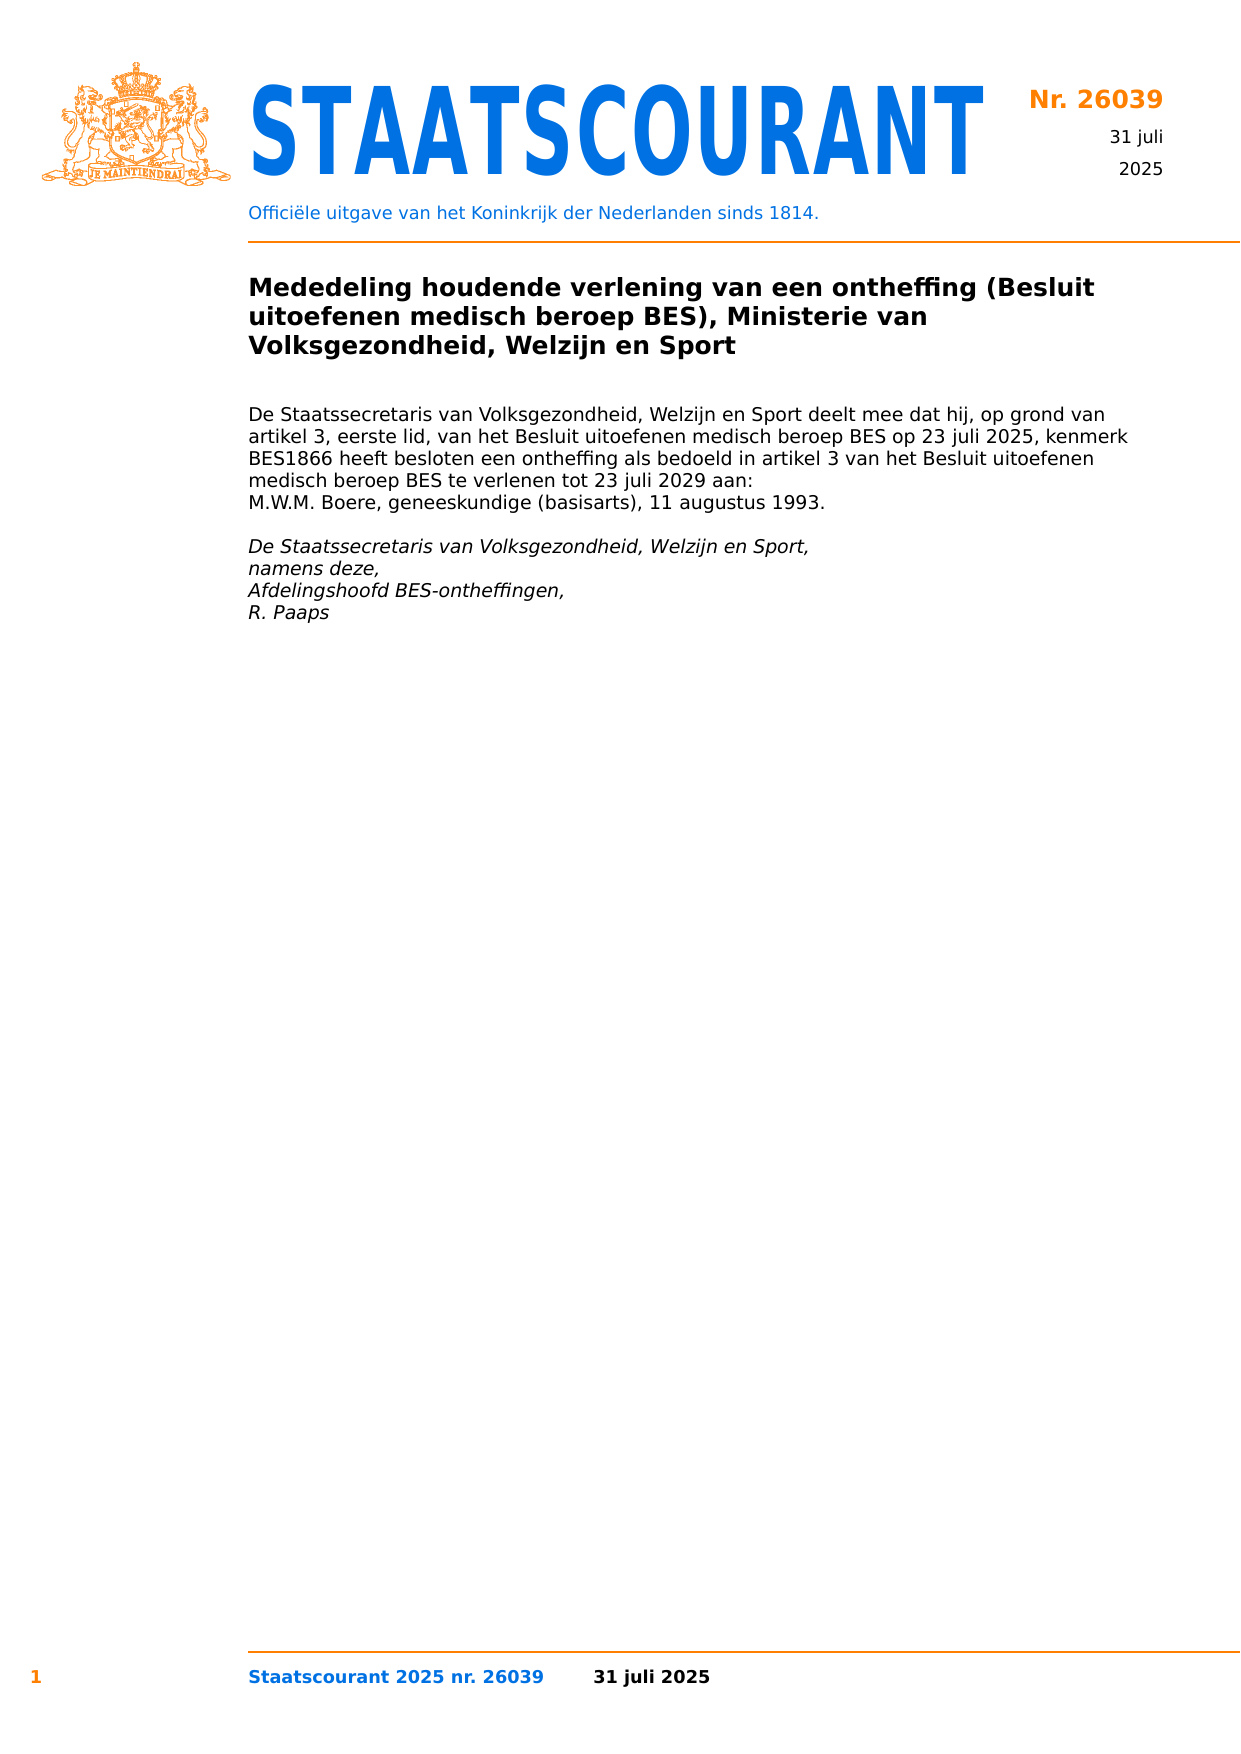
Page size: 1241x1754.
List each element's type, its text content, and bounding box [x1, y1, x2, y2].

text De Staatssecretaris van Volksgezondheid, Welzijn en Sport deelt mee dat hij, op grond van artikel 3, eerste lid, van het Besluit uitoefenen medisch beroep BES op 23 juli 2025, kenmerk BES1866 heeft besloten een ontheffing als bedoeld in artikel 3 van het Besluit uitoefenen medisch beroep BES te verlenen tot 23 juli 2029 aan: [248, 404, 1163, 492]
table_cell Officiële uitgave van het Koninkrijk der Nederlanden sinds 1814. [248, 203, 1240, 241]
table_header STAATSCOURANT [248, 62, 998, 203]
text M.W.M. Boere, geneeskundige (basisarts), 11 augustus 1993. [248, 492, 1163, 514]
text De Staatssecretaris van Volksgezondheid, Welzijn en Sport, namens deze, Afdelingshoofd BES-ontheffingen, R. Paaps [248, 536, 1163, 624]
picture [41, 62, 231, 186]
table_header Nr. 26039 [998, 62, 1240, 121]
table_header [25, 62, 248, 241]
subtitle Mededeling houdende verlening van een ontheffing (Besluit uitoefenen medisch beroep BES), Ministerie van Volksgezondheid, Welzijn en Sport [248, 273, 1163, 361]
table_cell 31 juli [998, 121, 1240, 153]
table_cell 2025 [998, 153, 1240, 203]
